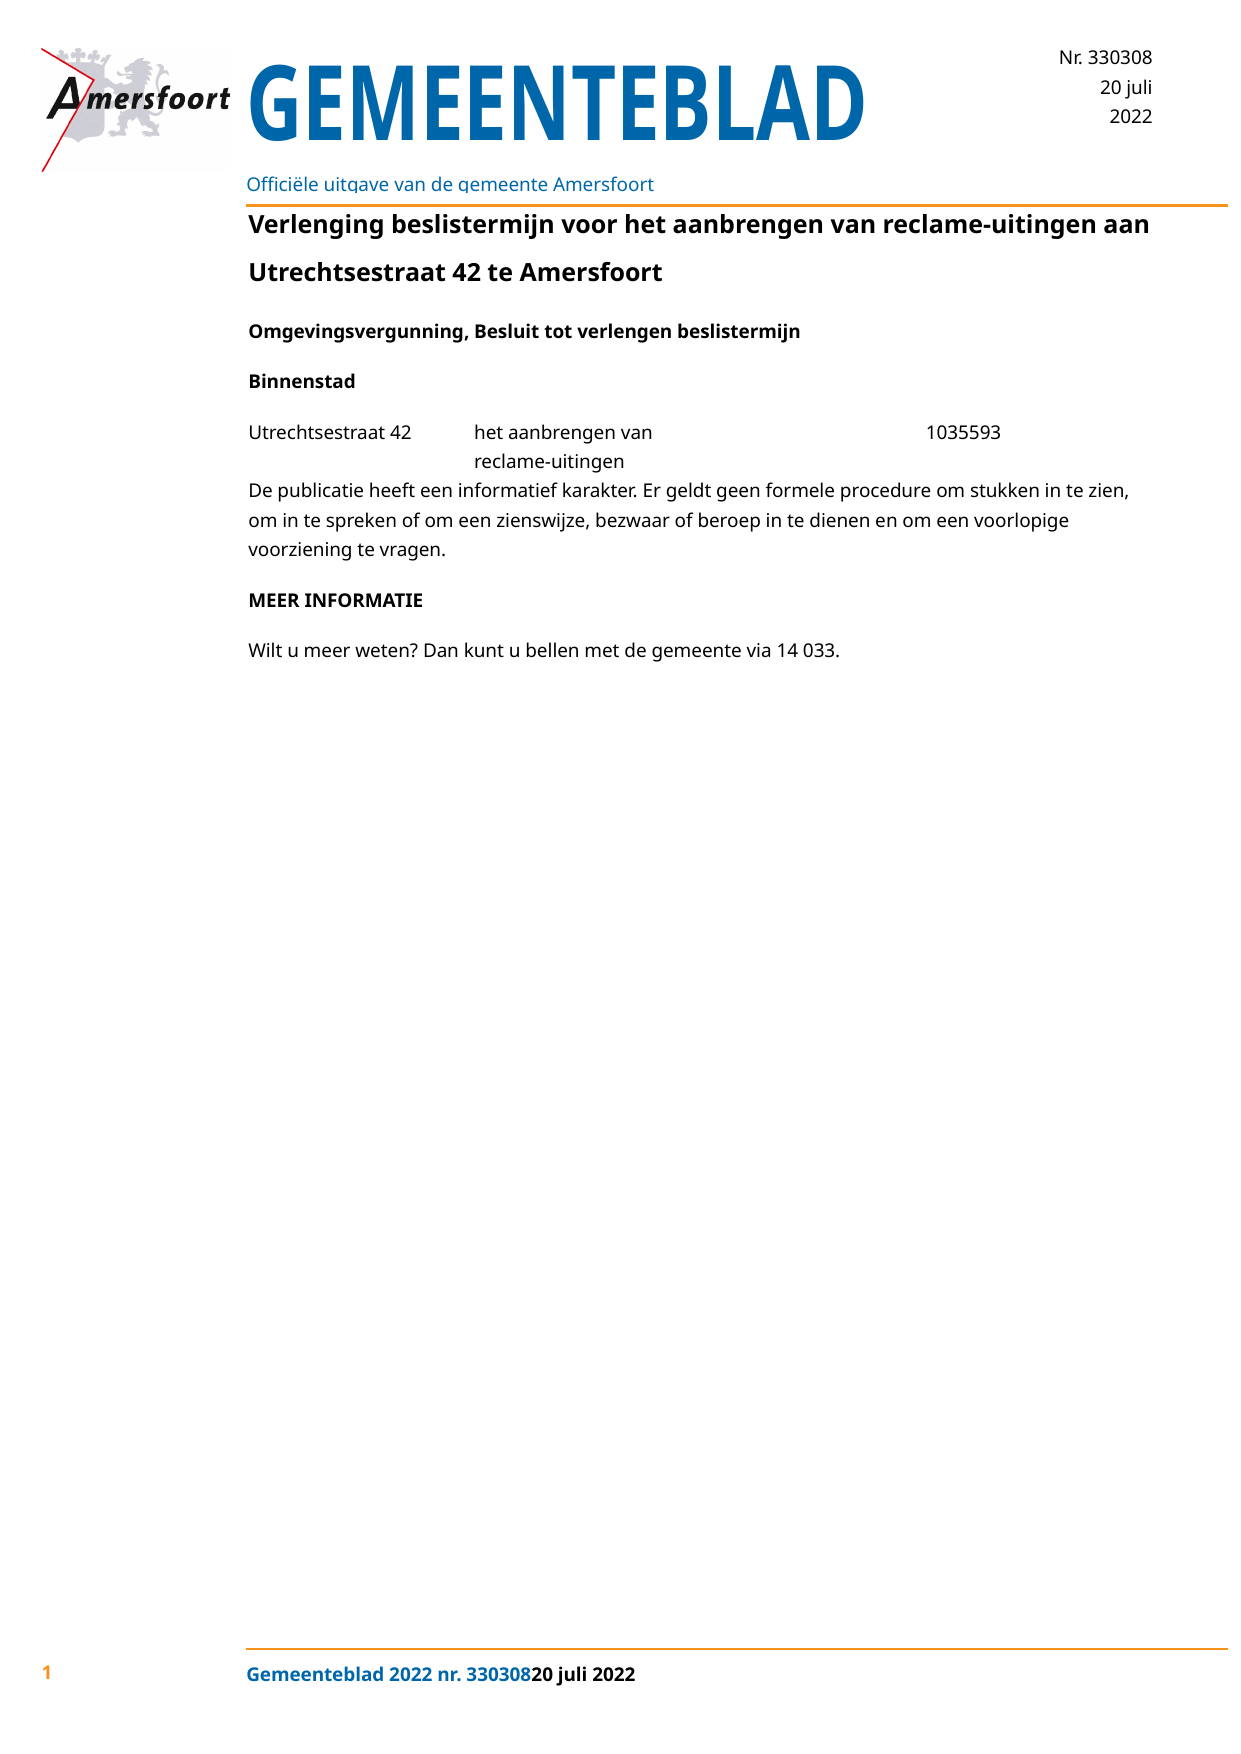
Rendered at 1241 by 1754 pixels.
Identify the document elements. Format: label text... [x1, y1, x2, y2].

table_header het aanbrengen van reclame-uitingen [474, 419, 700, 474]
text MEER INFORMATIE [248, 587, 1152, 613]
table_header [700, 419, 926, 474]
text Binnenstad [248, 368, 1152, 394]
text De publicatie heeft een informatief karakter. Er geldt geen formele procedure om stukken in te zien, om in te spreken of om een zienswijze, bezwaar of beroep in te dienen en om een voorlopige voorziening te vragen. [248, 477, 1152, 562]
text Wilt u meer weten? Dan kunt u bellen met de gemeente via 14 033. [248, 637, 1152, 663]
text Omgevingsvergunning, Besluit tot verlengen beslistermijn [248, 318, 1152, 344]
table_header 1035593 [926, 419, 1152, 474]
picture [41, 47, 231, 172]
table_header Utrechtsestraat 42 [248, 419, 474, 474]
text Verlenging beslistermijn voor het aanbrengen van reclame-uitingen aan Utrechtsestraat 42 te Amersfoort [248, 207, 1152, 288]
